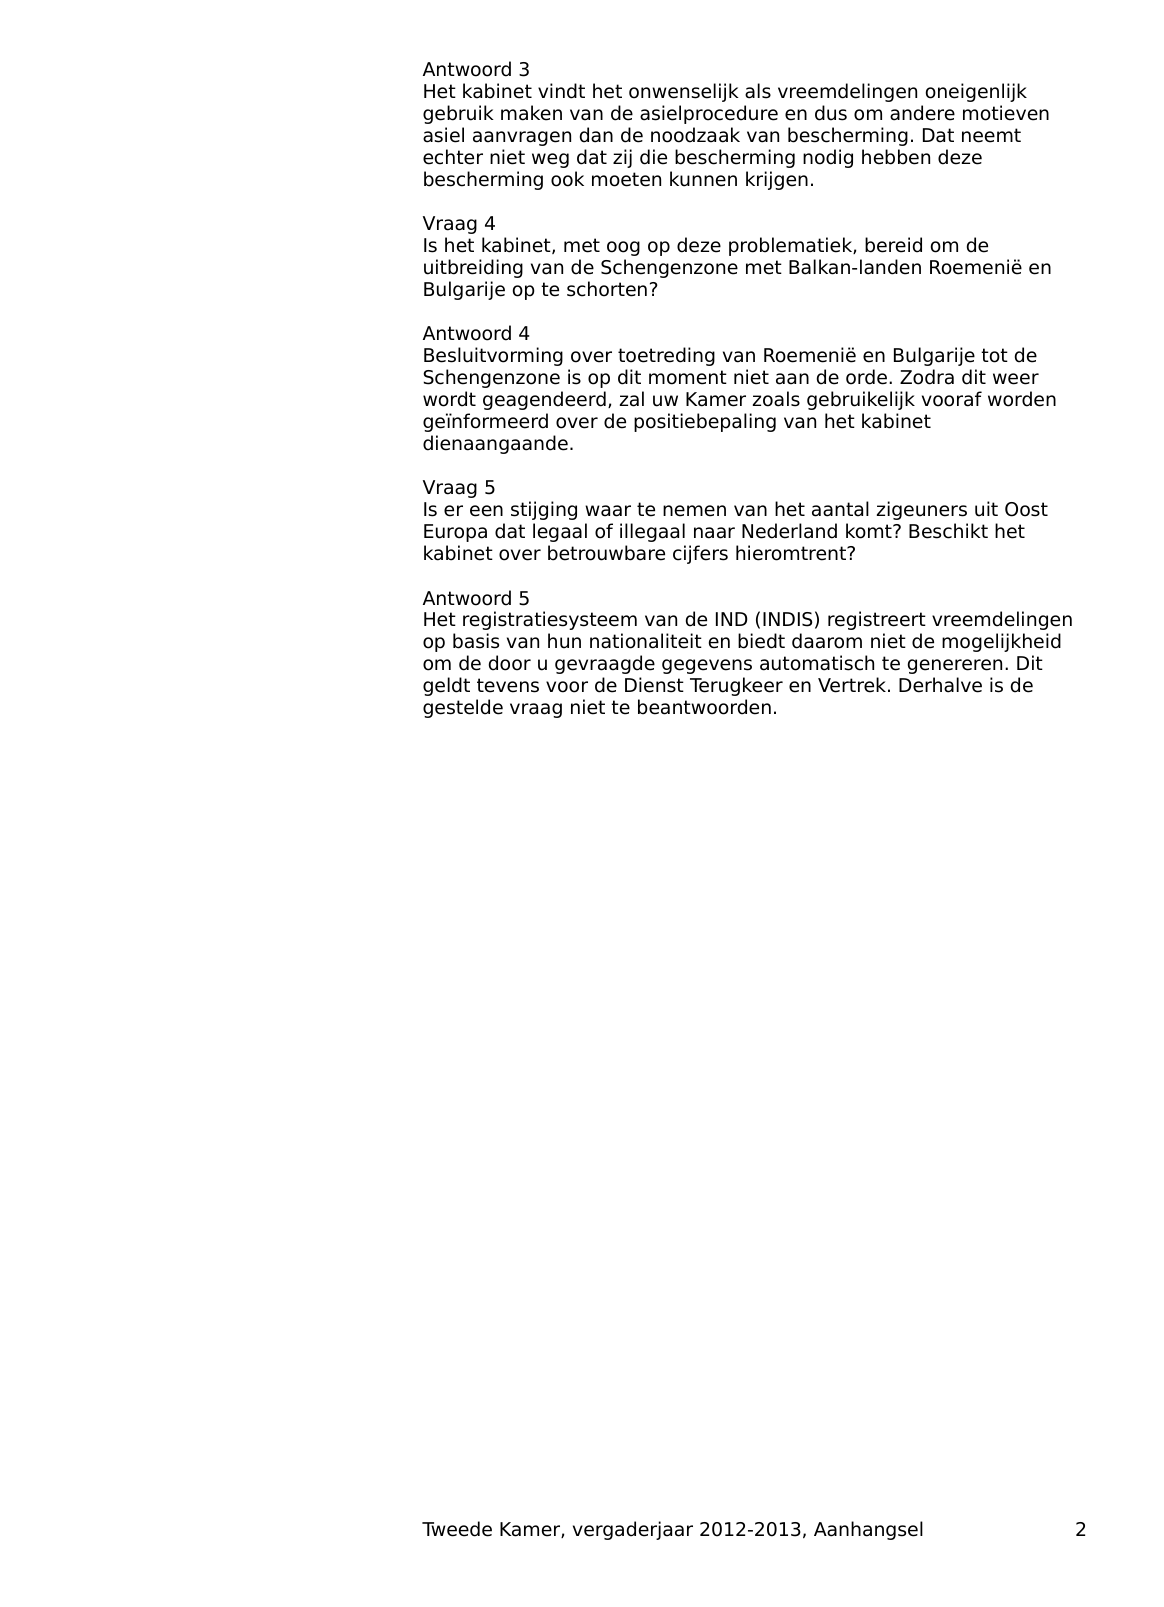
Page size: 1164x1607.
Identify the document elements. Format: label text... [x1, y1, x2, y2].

text Het registratiesysteem van de IND (INDIS) registreert vreemdelingen op basis van hun nationaliteit en biedt daarom niet de mogelijkheid om de door u gevraagde gegevens automatisch te genereren. Dit geldt tevens voor de Dienst Terugkeer en Vertrek. Derhalve is de gestelde vraag niet te beantwoorden. [422, 609, 1087, 719]
text Is er een stijging waar te nemen van het aantal zigeuners uit Oost Europa dat legaal of illegaal naar Nederland komt? Beschikt het kabinet over betrouwbare cijfers hieromtrent? [422, 499, 1087, 565]
text Vraag 5 [422, 477, 1087, 499]
text Antwoord 5 [422, 587, 1087, 609]
text Vraag 4 [422, 213, 1087, 235]
text Antwoord 3 [422, 59, 1087, 81]
text Besluitvorming over toetreding van Roemenië en Bulgarije tot de Schengenzone is op dit moment niet aan de orde. Zodra dit weer wordt geagendeerd, zal uw Kamer zoals gebruikelijk vooraf worden geïnformeerd over de positiebepaling van het kabinet dienaangaande. [422, 345, 1087, 455]
text Het kabinet vindt het onwenselijk als vreemdelingen oneigenlijk gebruik maken van de asielprocedure en dus om andere motieven asiel aanvragen dan de noodzaak van bescherming. Dat neemt echter niet weg dat zij die bescherming nodig hebben deze bescherming ook moeten kunnen krijgen. [422, 81, 1087, 191]
text Antwoord 4 [422, 323, 1087, 345]
text Is het kabinet, met oog op deze problematiek, bereid om de uitbreiding van de Schengenzone met Balkan-landen Roemenië en Bulgarije op te schorten? [422, 235, 1087, 301]
